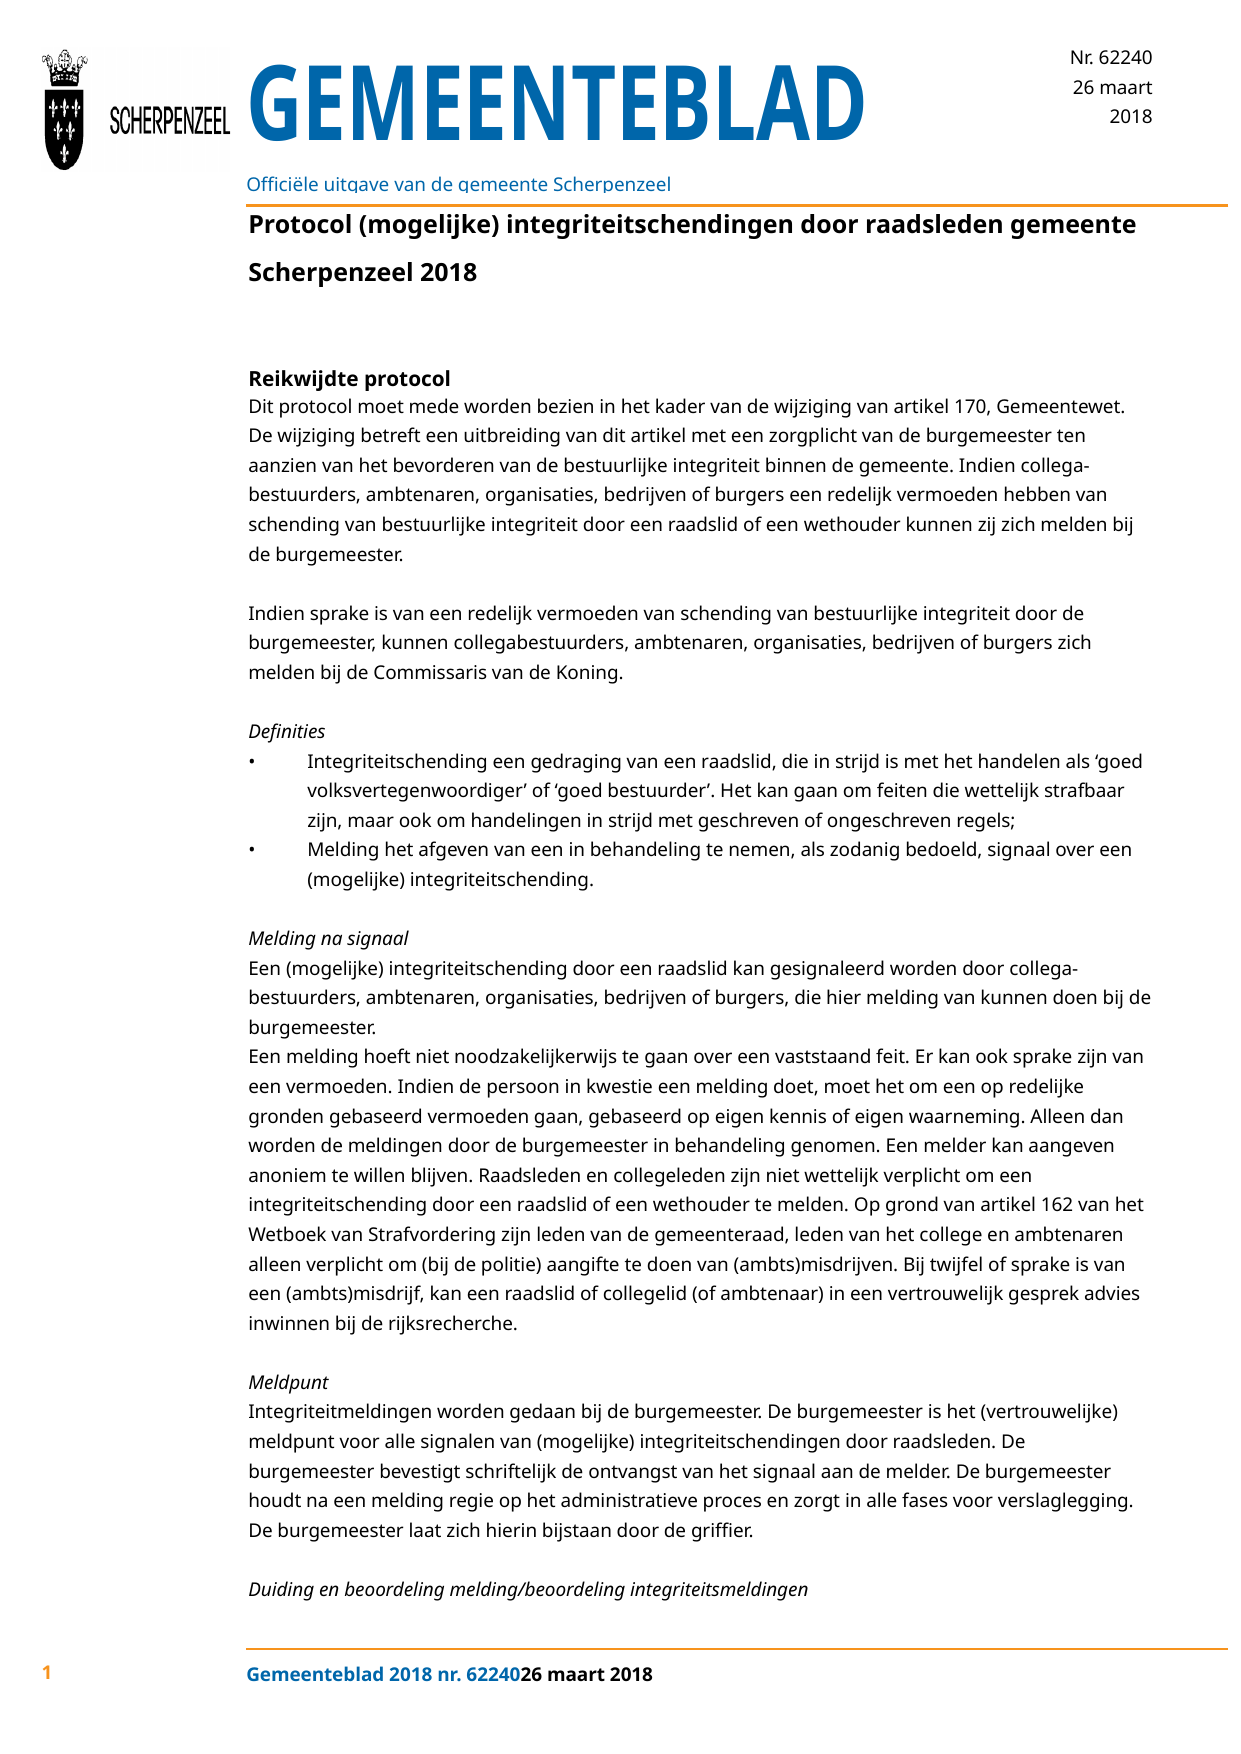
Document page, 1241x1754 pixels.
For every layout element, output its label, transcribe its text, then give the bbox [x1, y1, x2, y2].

text Dit protocol moet mede worden bezien in het kader van de wijziging van artikel 170, Gemeentewet. De wijziging betreft een uitbreiding van dit artikel met een zorgplicht van de burgemeester ten aanzien van het bevorderen van de bestuurlijke integriteit binnen de gemeente. Indien collega-bestuurders, ambtenaren, organisaties, bedrijven of burgers een redelijk vermoeden hebben van schending van bestuurlijke integriteit door een raadslid of een wethouder kunnen zij zich melden bij de burgemeester. [248, 393, 1152, 567]
text Meldpunt [248, 1369, 1152, 1395]
text Een (mogelijke) integriteitschending door een raadslid kan gesignaleerd worden door collega-bestuurders, ambtenaren, organisaties, bedrijven of burgers, die hier melding van kunnen doen bij de burgemeester. [248, 955, 1152, 1040]
list Melding het afgeven van een in behandeling te nemen, als zodanig bedoeld, signaal over een (mogelijke) integriteitschending. [248, 837, 1152, 892]
text Een melding hoeft niet noodzakelijkerwijs te gaan over een vaststaand feit. Er kan ook sprake zijn van een vermoeden. Indien de persoon in kwestie een melding doet, moet het om een op redelijke gronden gebaseerd vermoeden gaan, gebaseerd op eigen kennis of eigen waarneming. Alleen dan worden de meldingen door de burgemeester in behandeling genomen. Een melder kan aangeven anoniem te willen blijven. Raadsleden en collegeleden zijn niet wettelijk verplicht om een integriteitschending door een raadslid of een wethouder te melden. Op grond van artikel 162 van het Wetboek van Strafvordering zijn leden van de gemeenteraad, leden van het college en ambtenaren alleen verplicht om (bij de politie) aangifte te doen van (ambts)misdrijven. Bij twijfel of sprake is van een (ambts)misdrijf, kan een raadslid of collegelid (of ambtenaar) in een vertrouwelijk gesprek advies inwinnen bij de rijksrecherche. [248, 1044, 1152, 1336]
list Integriteitschending een gedraging van een raadslid, die in strijd is met het handelen als ‘goed volksvertegenwoordiger’ of ‘goed bestuurder’. Het kan gaan om feiten die wettelijk strafbaar zijn, maar ook om handelingen in strijd met geschreven of ongeschreven regels; [248, 748, 1152, 833]
text Integriteitmeldingen worden gedaan bij de burgemeester. De burgemeester is het (vertrouwelijke) meldpunt voor alle signalen van (mogelijke) integriteitschendingen door raadsleden. De burgemeester bevestigt schriftelijk de ontvangst van het signaal aan de melder. De burgemeester houdt na een melding regie op het administratieve proces en zorgt in alle fases voor verslaglegging. De burgemeester laat zich hierin bijstaan door de griffier. [248, 1399, 1152, 1543]
text Reikwijdte protocol [248, 364, 1152, 393]
text Duiding en beoordeling melding/beoordeling integriteitsmeldingen [248, 1576, 1152, 1602]
text Indien sprake is van een redelijk vermoeden van schending van bestuurlijke integriteit door de burgemeester, kunnen collegabestuurders, ambtenaren, organisaties, bedrijven of burgers zich melden bij de Commissaris van de Koning. [248, 600, 1152, 685]
picture [41, 47, 231, 172]
text Definities [248, 718, 1152, 744]
text Melding na signaal [248, 925, 1152, 951]
text Protocol (mogelijke) integriteitschendingen door raadsleden gemeente Scherpenzeel 2018 [248, 207, 1152, 288]
